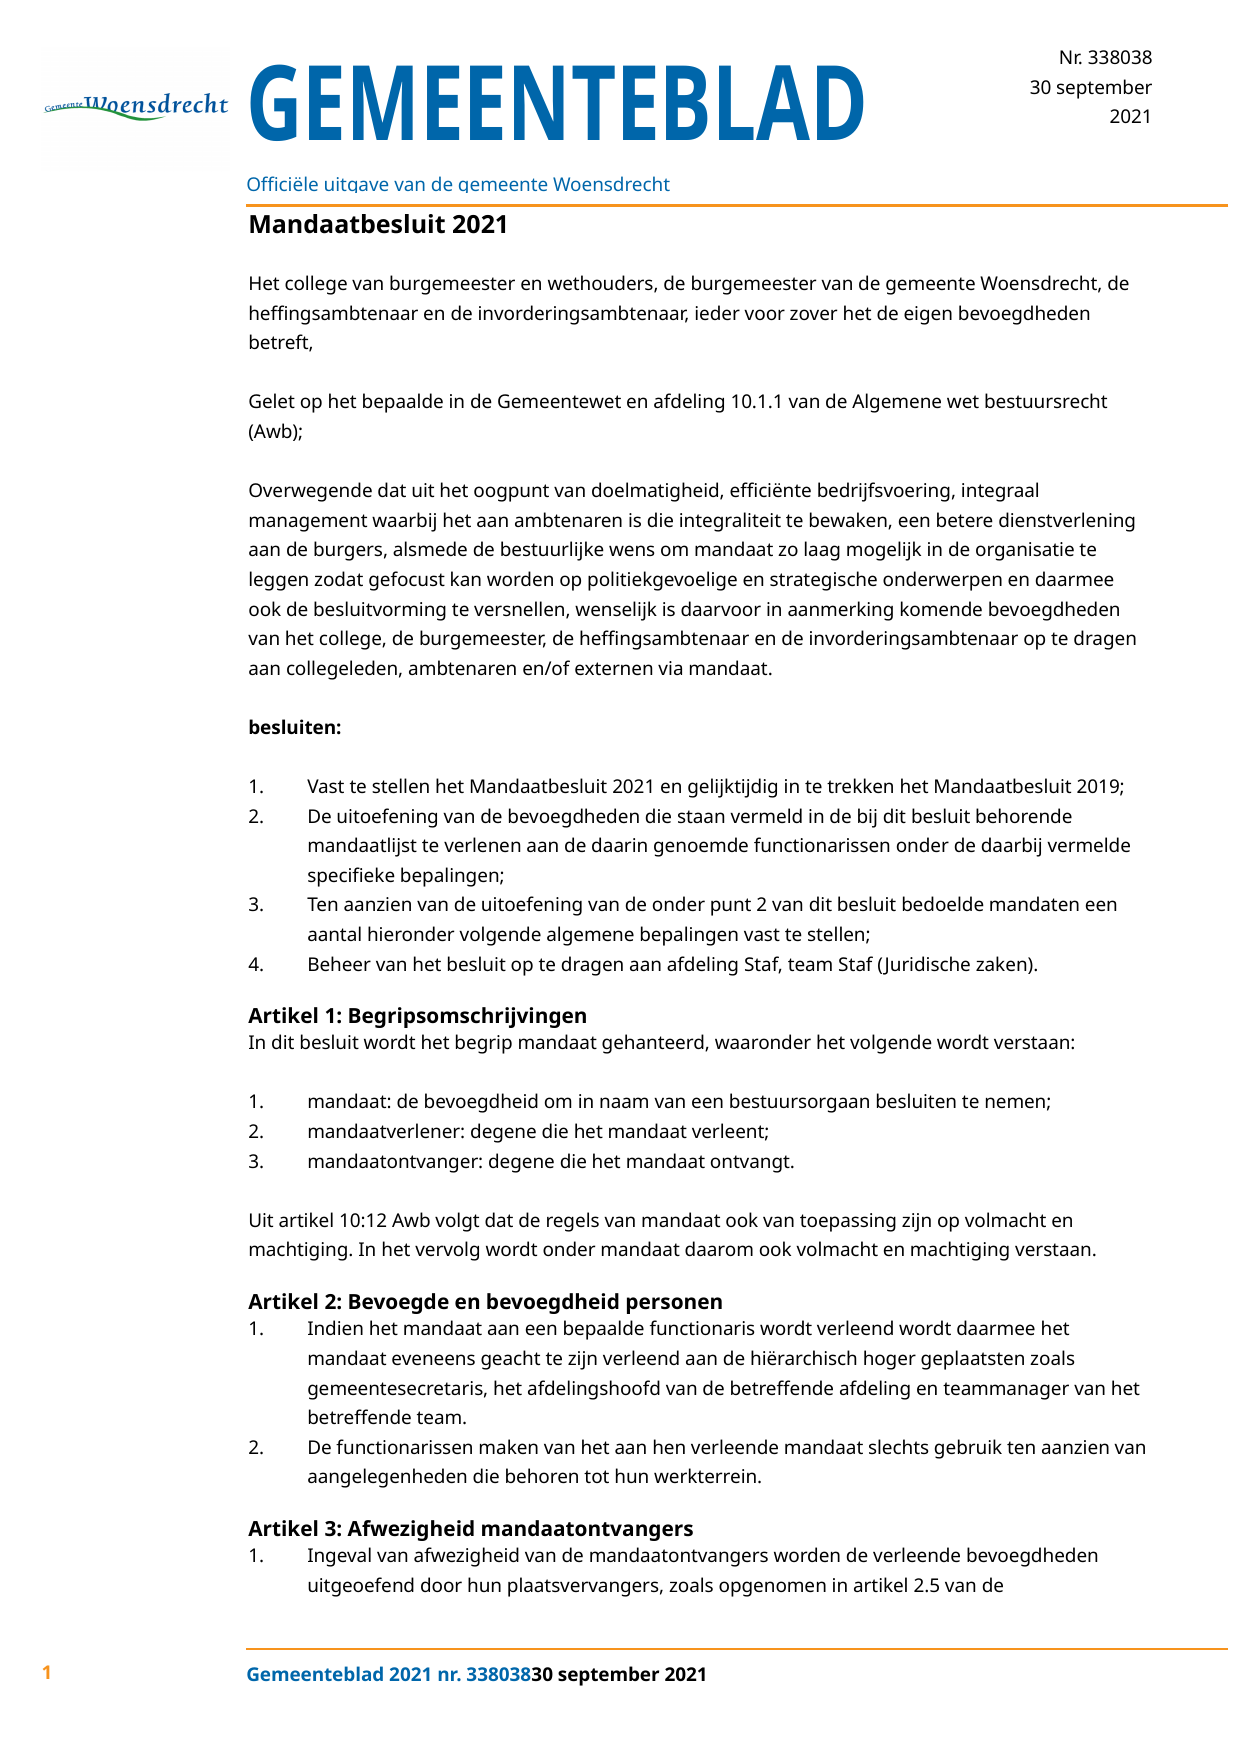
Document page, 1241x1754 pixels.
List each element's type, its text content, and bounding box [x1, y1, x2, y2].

list Indien het mandaat aan een bepaalde functionaris wordt verleend wordt daarmee het mandaat eveneens geacht te zijn verleend aan de hiërarchisch hoger geplaatsten zoals gemeentesecretaris, het afdelingshoofd van de betreffende afdeling en teammanager van het betreffende team. [248, 1316, 1152, 1430]
text Mandaatbesluit 2021 [248, 207, 1152, 241]
picture [41, 47, 231, 172]
list mandaatverlener: degene die het mandaat verleent; [248, 1118, 1152, 1144]
text Gelet op het bepaalde in de Gemeentewet en afdeling 10.1.1 van de Algemene wet bestuursrecht (Awb); [248, 389, 1152, 444]
text Overwegende dat uit het oogpunt van doelmatigheid, efficiënte bedrijfsvoering, integraal management waarbij het aan ambtenaren is die integraliteit te bewaken, een betere dienstverlening aan de burgers, alsmede de bestuurlijke wens om mandaat zo laag mogelijk in de organisatie te leggen zodat gefocust kan worden op politiekgevoelige en strategische onderwerpen en daarmee ook de besluitvorming te versnellen, wenselijk is daarvoor in aanmerking komende bevoegdheden van het college, de burgemeester, de heffingsambtenaar en de invorderingsambtenaar op te dragen aan collegeleden, ambtenaren en/of externen via mandaat. [248, 477, 1152, 681]
list mandaat: de bevoegdheid om in naam van een bestuursorgaan besluiten te nemen; [248, 1089, 1152, 1114]
text In dit besluit wordt het begrip mandaat gehanteerd, waaronder het volgende wordt verstaan: [248, 1029, 1152, 1055]
text Artikel 2: Bevoegde en bevoegdheid personen [248, 1287, 1152, 1316]
text Artikel 3: Afwezigheid mandaatontvangers [248, 1514, 1152, 1542]
list De functionarissen maken van het aan hen verleende mandaat slechts gebruik ten aanzien van aangelegenheden die behoren tot hun werkterrein. [248, 1434, 1152, 1489]
list mandaatontvanger: degene die het mandaat ontvangt. [248, 1148, 1152, 1174]
list Beheer van het besluit op te dragen aan afdeling Staf, team Staf (Juridische zaken). [248, 951, 1152, 976]
text Artikel 1: Begripsomschrijvingen [248, 1001, 1152, 1029]
list De uitoefening van de bevoegdheden die staan vermeld in de bij dit besluit behorende mandaatlijst te verlenen aan de daarin genoemde functionarissen onder de daarbij vermelde specifieke bepalingen; [248, 803, 1152, 888]
list Ingeval van afwezigheid van de mandaatontvangers worden de verleende bevoegdheden uitgeoefend door hun plaatsvervangers, zoals opgenomen in artikel 2.5 van de [248, 1542, 1152, 1598]
text besluiten: [248, 714, 1152, 740]
text Uit artikel 10:12 Awb volgt dat de regels van mandaat ook van toepassing zijn op volmacht en machtiging. In het vervolg wordt onder mandaat daarom ook volmacht en machtiging verstaan. [248, 1207, 1152, 1262]
list Ten aanzien van de uitoefening van de onder punt 2 van dit besluit bedoelde mandaten een aantal hieronder volgende algemene bepalingen vast te stellen; [248, 892, 1152, 947]
text Het college van burgemeester en wethouders, de burgemeester van de gemeente Woensdrecht, de heffingsambtenaar en de invorderingsambtenaar, ieder voor zover het de eigen bevoegdheden betreft, [248, 270, 1152, 355]
list Vast te stellen het Mandaatbesluit 2021 en gelijktijdig in te trekken het Mandaatbesluit 2019; [248, 773, 1152, 799]
